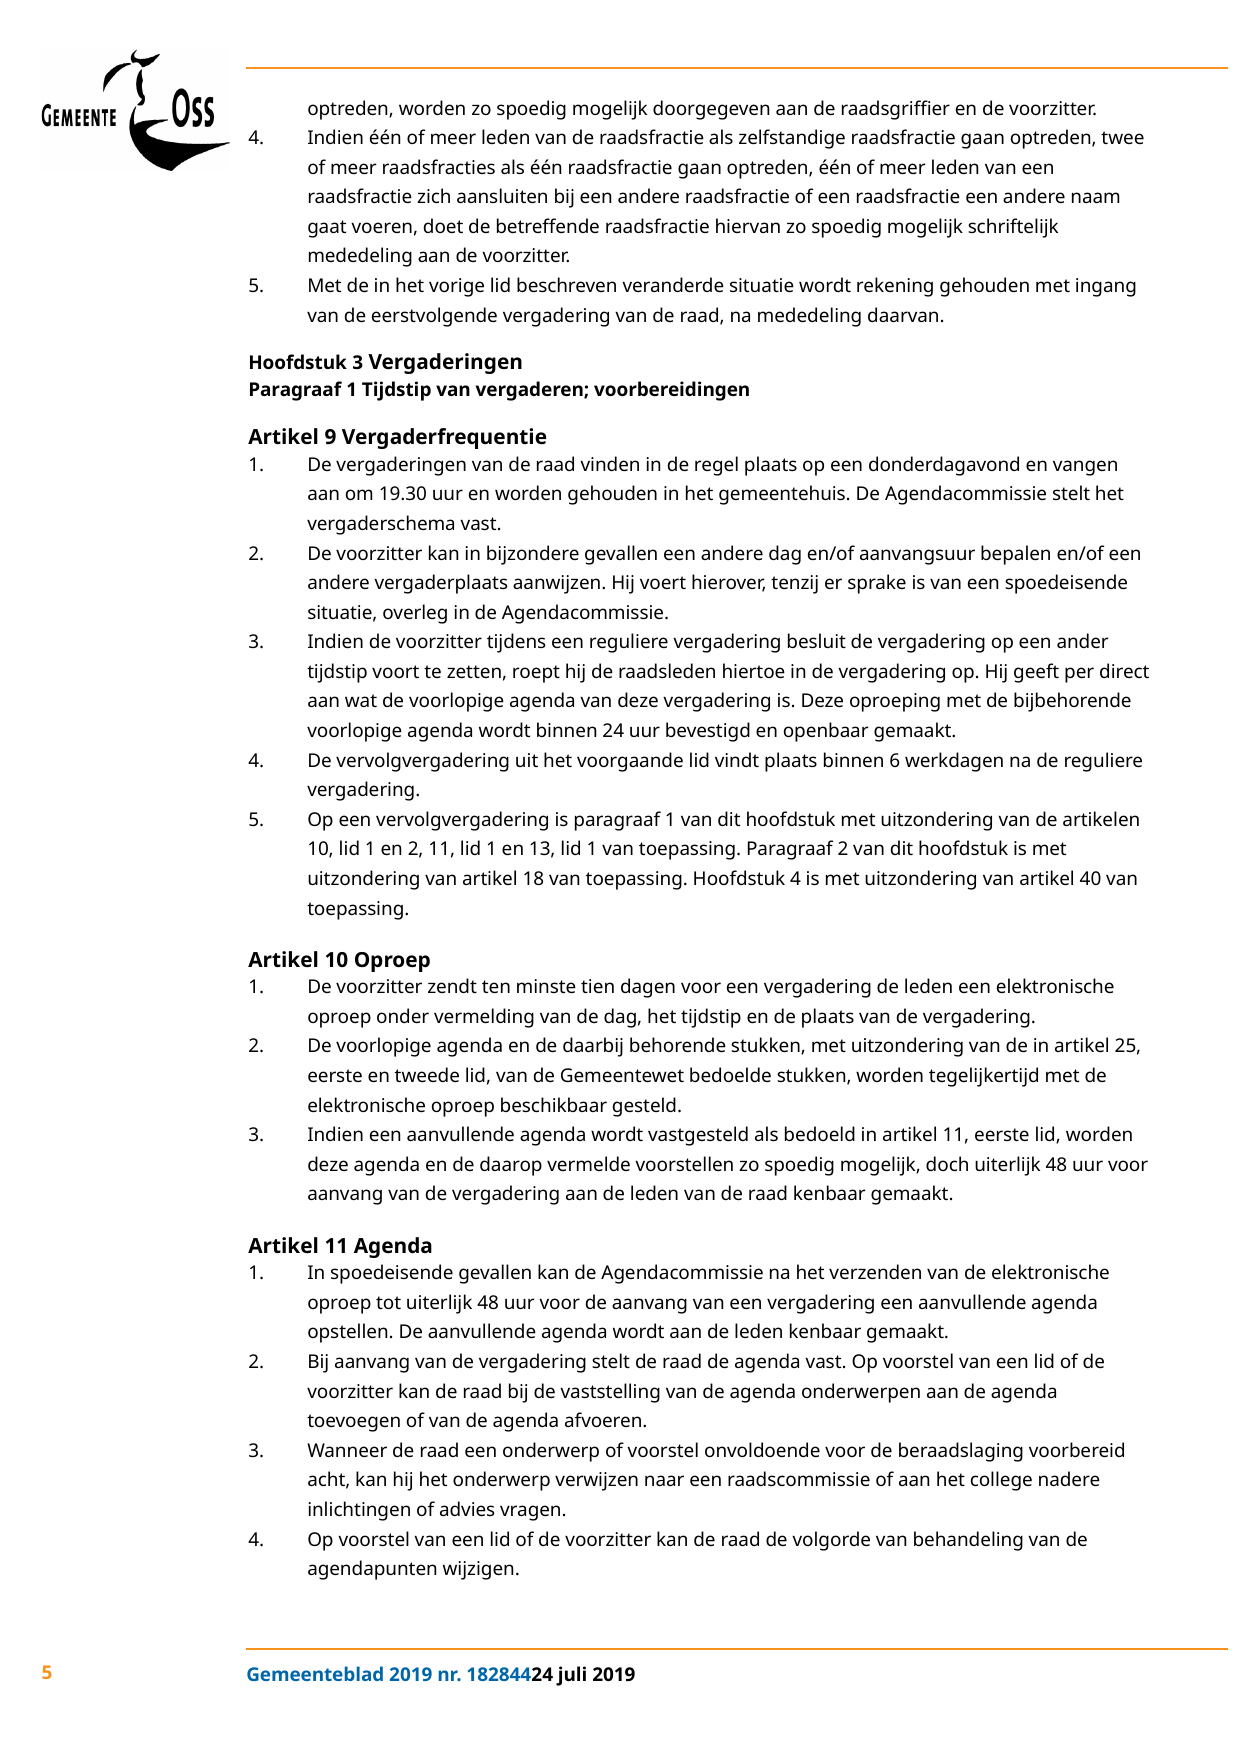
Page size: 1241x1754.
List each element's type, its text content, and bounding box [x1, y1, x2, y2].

list De vervolgvergadering uit het voorgaande lid vindt plaats binnen 6 werkdagen na de reguliere vergadering. [248, 747, 1152, 802]
text Artikel 9 Vergaderfrequentie [248, 422, 1152, 451]
list Bij aanvang van de vergadering stelt de raad de agenda vast. Op voorstel van een lid of de voorzitter kan de raad bij de vaststelling van de agenda onderwerpen aan de agenda toevoegen of van de agenda afvoeren. [248, 1348, 1152, 1433]
list optreden, worden zo spoedig mogelijk doorgegeven aan de raadsgriffier en de voorzitter. [248, 95, 1152, 121]
picture [41, 47, 231, 172]
list Indien een aanvullende agenda wordt vastgesteld als bedoeld in artikel 11, eerste lid, worden deze agenda en de daarop vermelde voorstellen zo spoedig mogelijk, doch uiterlijk 48 uur voor aanvang van de vergadering aan de leden van de raad kenbaar gemaakt. [248, 1121, 1152, 1206]
list In spoedeisende gevallen kan de Agendacommissie na het verzenden van de elektronische oproep tot uiterlijk 48 uur voor de aanvang van een vergadering een aanvullende agenda opstellen. De aanvullende agenda wordt aan de leden kenbaar gemaakt. [248, 1259, 1152, 1344]
text Hoofdstuk 3 Vergaderingen [248, 347, 1152, 376]
list Op een vervolgvergadering is paragraaf 1 van dit hoofdstuk met uitzondering van de artikelen 10, lid 1 en 2, 11, lid 1 en 13, lid 1 van toepassing. Paragraaf 2 van dit hoofdstuk is met uitzondering van artikel 18 van toepassing. Hoofdstuk 4 is met uitzondering van artikel 40 van toepassing. [248, 806, 1152, 920]
list De voorzitter kan in bijzondere gevallen een andere dag en/of aanvangsuur bepalen en/of een andere vergaderplaats aanwijzen. Hij voert hierover, tenzij er sprake is van een spoedeisende situatie, overleg in de Agendacommissie. [248, 540, 1152, 624]
list De voorlopige agenda en de daarbij behorende stukken, met uitzondering van de in artikel 25, eerste en tweede lid, van de Gemeentewet bedoelde stukken, worden tegelijkertijd met de elektronische oproep beschikbaar gesteld. [248, 1033, 1152, 1118]
list Indien de voorzitter tijdens een reguliere vergadering besluit de vergadering op een ander tijdstip voort te zetten, roept hij de raadsleden hiertoe in de vergadering op. Hij geeft per direct aan wat de voorlopige agenda van deze vergadering is. Deze oproeping met de bijbehorende voorlopige agenda wordt binnen 24 uur bevestigd en openbaar gemaakt. [248, 628, 1152, 743]
text Paragraaf 1 Tijdstip van vergaderen; voorbereidingen [248, 376, 1152, 402]
list Indien één of meer leden van de raadsfractie als zelfstandige raadsfractie gaan optreden, twee of meer raadsfracties als één raadsfractie gaan optreden, één of meer leden van een raadsfractie zich aansluiten bij een andere raadsfractie of een raadsfractie een andere naam gaat voeren, doet de betreffende raadsfractie hiervan zo spoedig mogelijk schriftelijk mededeling aan de voorzitter. [248, 124, 1152, 268]
list Met de in het vorige lid beschreven veranderde situatie wordt rekening gehouden met ingang van de eerstvolgende vergadering van de raad, na mededeling daarvan. [248, 272, 1152, 328]
list De voorzitter zendt ten minste tien dagen voor een vergadering de leden een elektronische oproep onder vermelding van de dag, het tijdstip en de plaats van de vergadering. [248, 973, 1152, 1029]
text Artikel 11 Agenda [248, 1231, 1152, 1259]
list Op voorstel van een lid of de voorzitter kan de raad de volgorde van behandeling van de agendapunten wijzigen. [248, 1526, 1152, 1581]
list Wanneer de raad een onderwerp of voorstel onvoldoende voor de beraadslaging voorbereid acht, kan hij het onderwerp verwijzen naar een raadscommissie of aan het college nadere inlichtingen of advies vragen. [248, 1437, 1152, 1522]
text Artikel 10 Oproep [248, 945, 1152, 973]
list De vergaderingen van de raad vinden in de regel plaats op een donderdagavond en vangen aan om 19.30 uur en worden gehouden in het gemeentehuis. De Agendacommissie stelt het vergaderschema vast. [248, 451, 1152, 536]
